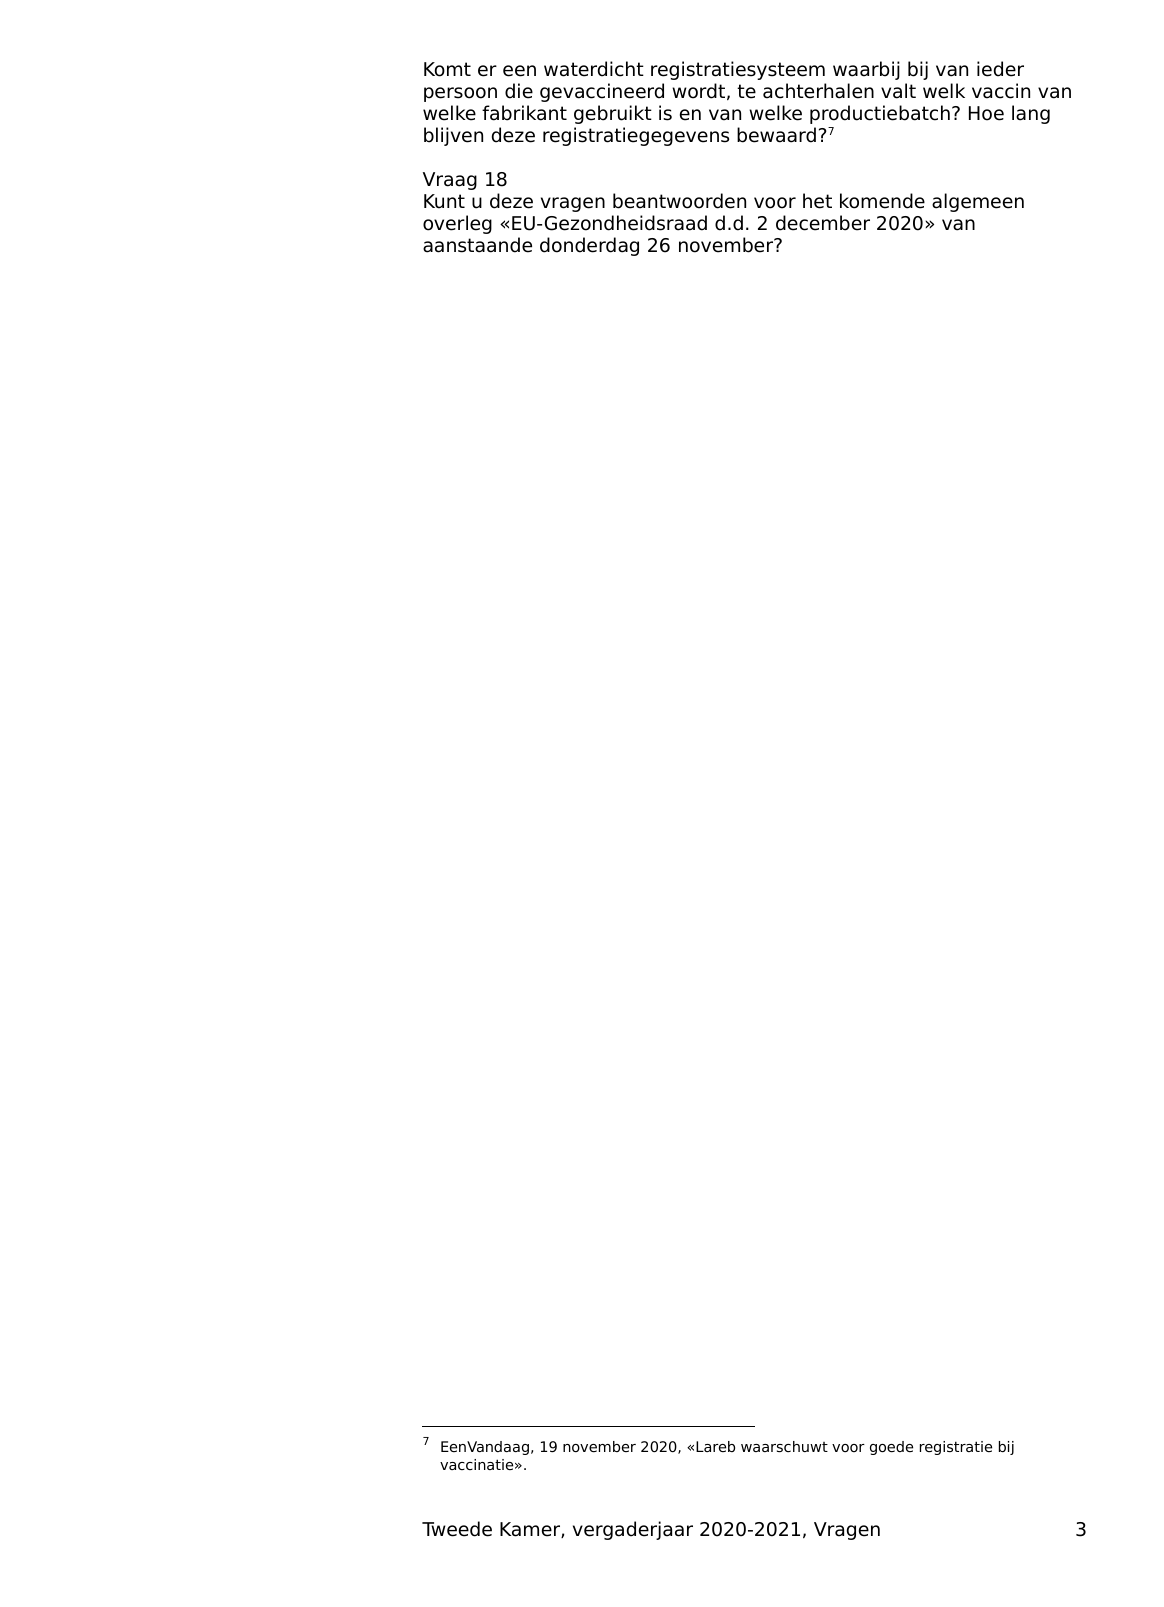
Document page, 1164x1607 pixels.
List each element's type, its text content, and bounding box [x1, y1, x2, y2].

text Komt er een waterdicht registratiesysteem waarbij bij van ieder persoon die gevaccineerd wordt, te achterhalen valt welk vaccin van welke fabrikant gebruikt is en van welke productiebatch? Hoe lang blijven deze registratiegegevens bewaard? [422, 59, 1087, 147]
text Kunt u deze vragen beantwoorden voor het komende algemeen overleg «EU-Gezondheidsraad d.d. 2 december 2020» van aanstaande donderdag 26 november? [422, 191, 1087, 257]
text EenVandaag, 19 november 2020, «Lareb waarschuwt voor goede registratie bij vaccinatie». [422, 1435, 1087, 1474]
text Vraag 18 [422, 169, 1087, 191]
